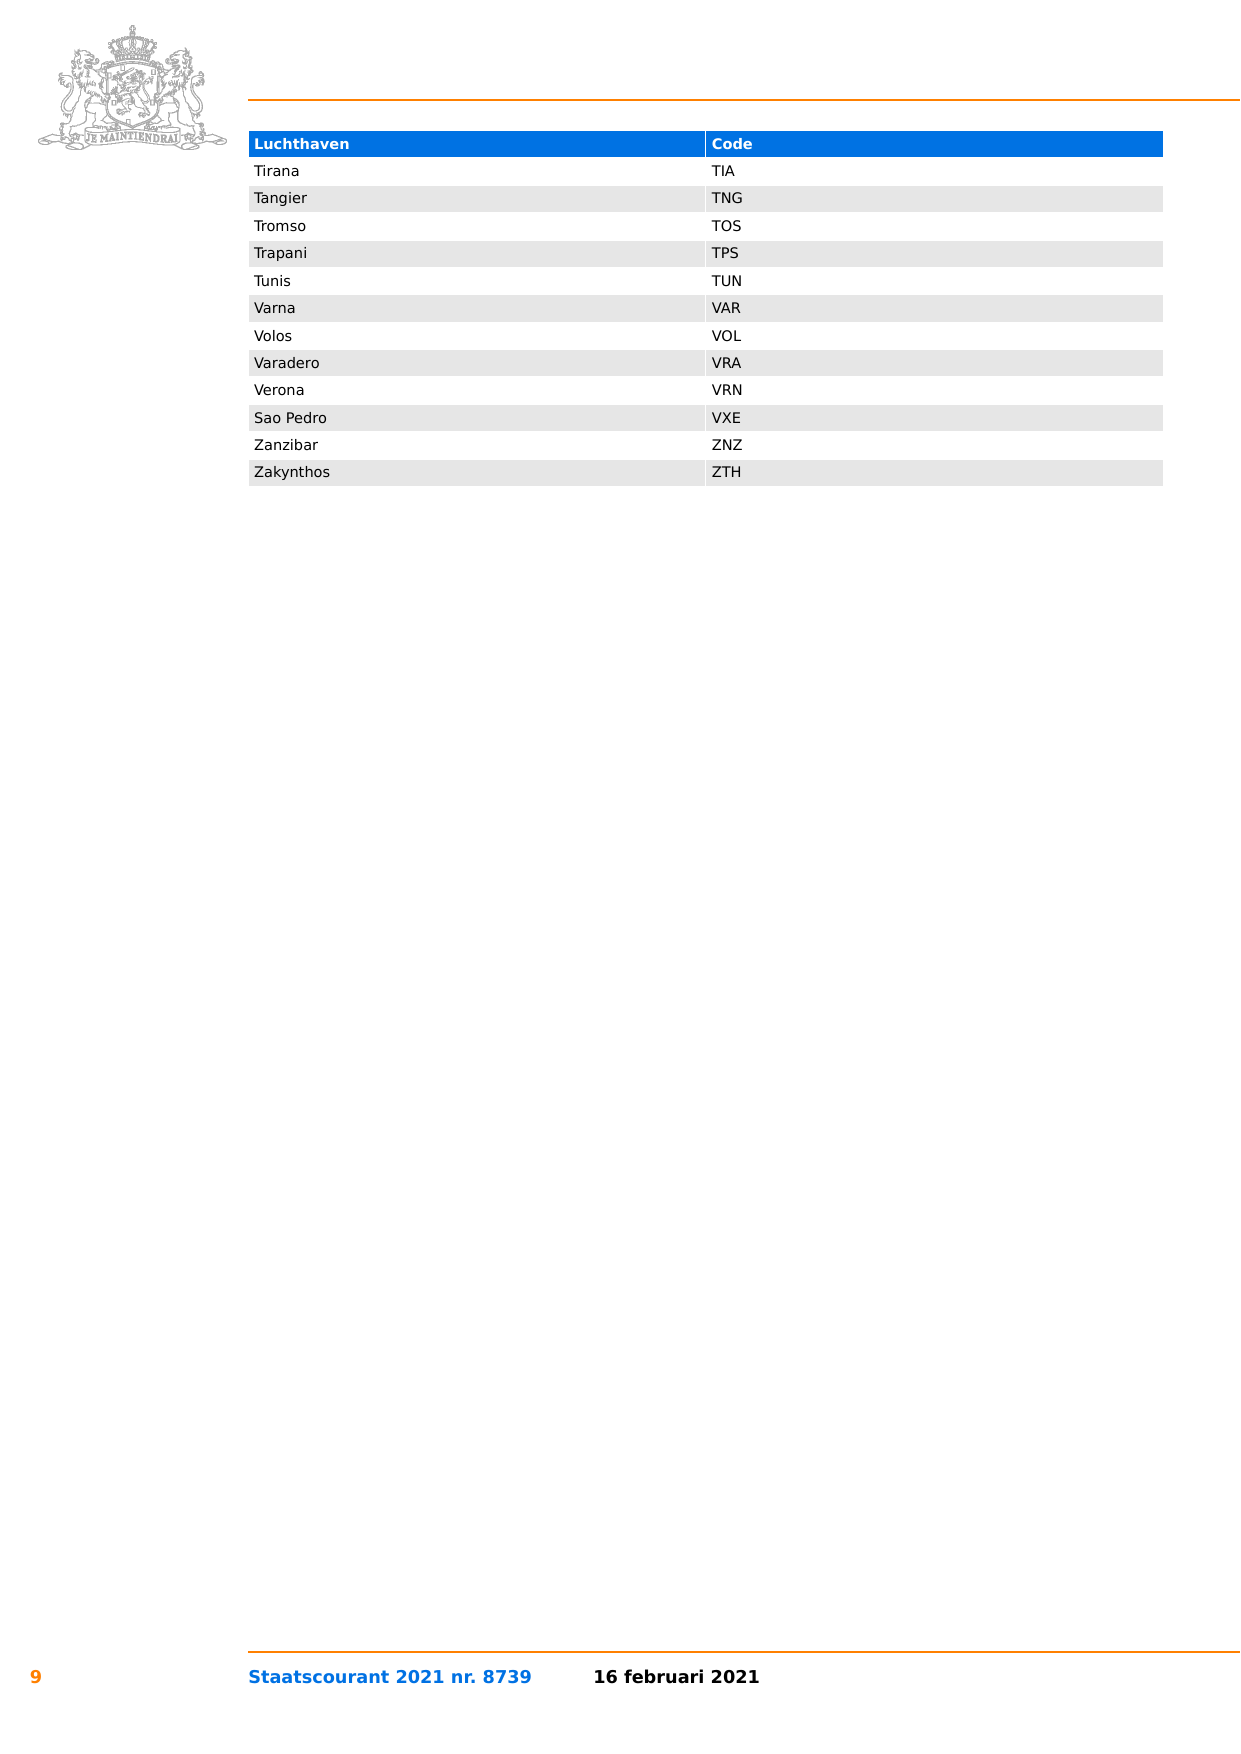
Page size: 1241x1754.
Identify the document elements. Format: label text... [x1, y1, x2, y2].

table_cell Tunis [249, 268, 705, 294]
table_cell Zakynthos [249, 460, 705, 486]
table_cell TUN [706, 268, 1163, 294]
table_cell Verona [249, 378, 705, 404]
table_cell TOS [706, 213, 1163, 239]
table_cell Tangier [249, 186, 705, 212]
table_cell Tromso [249, 213, 705, 239]
table_cell VRA [706, 350, 1163, 376]
table_cell Varadero [249, 350, 705, 376]
table_cell Varna [249, 295, 705, 322]
table_cell VOL [706, 323, 1163, 349]
table_cell Zanzibar [249, 432, 705, 459]
picture [38, 25, 227, 150]
table_cell ZNZ [706, 432, 1163, 459]
table_cell TPS [706, 241, 1163, 267]
table_cell TIA [706, 158, 1163, 185]
table_cell Trapani [249, 241, 705, 267]
table_cell VRN [706, 378, 1163, 404]
table_cell Tirana [249, 158, 705, 185]
table_cell Volos [249, 323, 705, 349]
table_cell VXE [706, 405, 1163, 431]
table_cell Sao Pedro [249, 405, 705, 431]
table_cell TNG [706, 186, 1163, 212]
table_header Luchthaven [249, 131, 705, 157]
table_header Code [706, 131, 1163, 157]
table_cell VAR [706, 295, 1163, 322]
table_cell ZTH [706, 460, 1163, 486]
